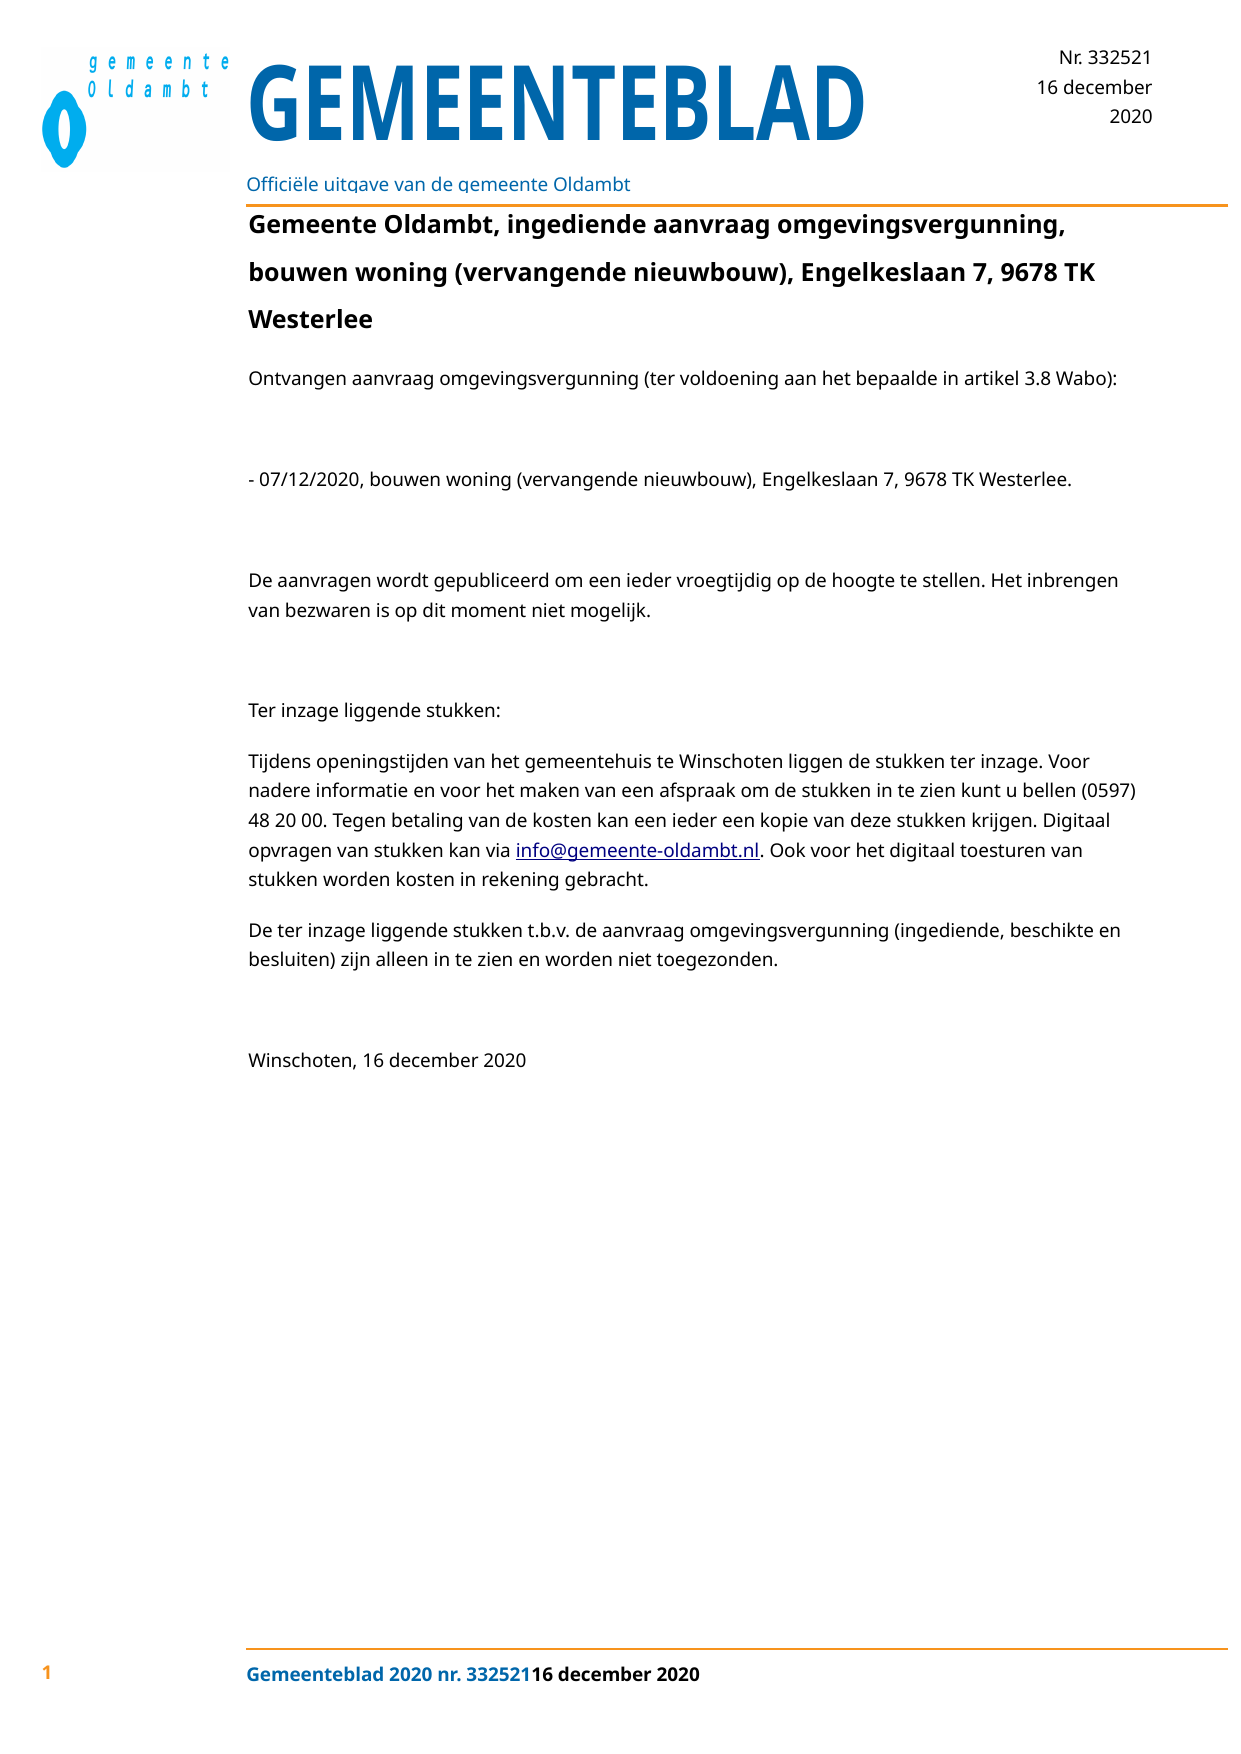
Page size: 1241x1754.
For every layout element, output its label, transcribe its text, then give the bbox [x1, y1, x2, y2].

text - 07/12/2020, bouwen woning (vervangende nieuwbouw), Engelkeslaan 7, 9678 TK Westerlee. [248, 466, 1152, 492]
picture [41, 47, 231, 172]
text Ontvangen aanvraag omgevingsvergunning (ter voldoening aan het bepaalde in artikel 3.8 Wabo): [248, 366, 1152, 391]
text Ter inzage liggende stukken: [248, 698, 1152, 723]
text Tijdens openingstijden van het gemeentehuis te Winschoten liggen de stukken ter inzage. Voor nadere informatie en voor het maken van een afspraak om de stukken in te zien kunt u bellen (0597) 48 20 00. Tegen betaling van de kosten kan een ieder een kopie van deze stukken krijgen. Digitaal opvragen van stukken kan via info@gemeente-oldambt.nl. Ook voor het digitaal toesturen van stukken worden kosten in rekening gebracht. [248, 748, 1152, 892]
text De ter inzage liggende stukken t.b.v. de aanvraag omgevingsvergunning (ingediende, beschikte en besluiten) zijn alleen in te zien en worden niet toegezonden. [248, 917, 1152, 972]
text Gemeente Oldambt, ingediende aanvraag omgevingsvergunning, bouwen woning (vervangende nieuwbouw), Engelkeslaan 7, 9678 TK Westerlee [248, 207, 1152, 336]
text Winschoten, 16 december 2020 [248, 1047, 1152, 1073]
text De aanvragen wordt gepubliceerd om een ieder vroegtijdig op de hoogte te stellen. Het inbrengen van bezwaren is op dit moment niet mogelijk. [248, 567, 1152, 622]
